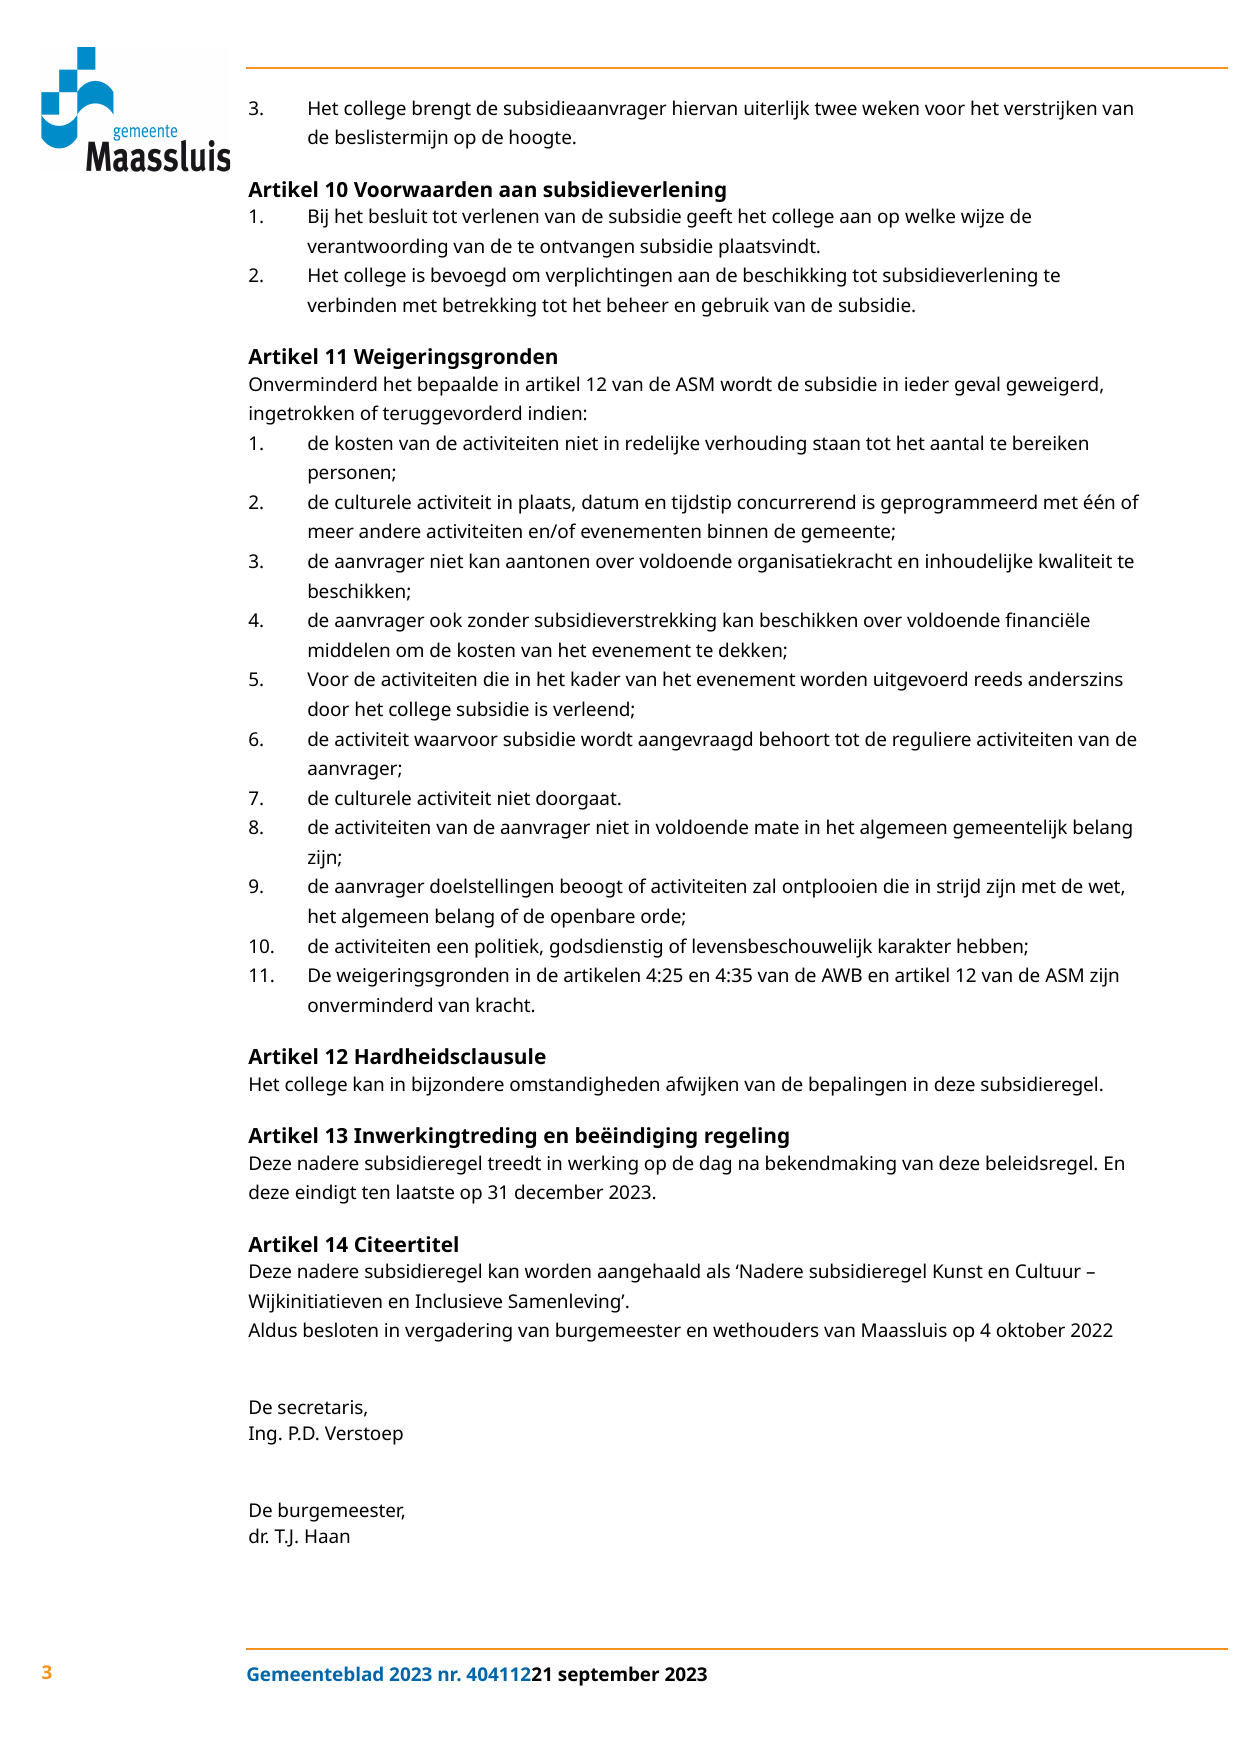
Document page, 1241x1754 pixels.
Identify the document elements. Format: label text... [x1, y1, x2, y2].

list de aanvrager ook zonder subsidieverstrekking kan beschikken over voldoende financiële middelen om de kosten van het evenement te dekken; [248, 607, 1152, 663]
list de aanvrager doelstellingen beoogt of activiteiten zal ontplooien die in strijd zijn met de wet, het algemeen belang of de openbare orde; [248, 874, 1152, 929]
list Het college is bevoegd om verplichtingen aan de beschikking tot subsidieverlening te verbinden met betrekking tot het beheer en gebruik van de subsidie. [248, 262, 1152, 318]
text Aldus besloten in vergadering van burgemeester en wethouders van Maassluis op 4 oktober 2022 [248, 1317, 1152, 1343]
list de aanvrager niet kan aantonen over voldoende organisatiekracht en inhoudelijke kwaliteit te beschikken; [248, 548, 1152, 604]
text Deze nadere subsidieregel kan worden aangehaald als ‘Nadere subsidieregel Kunst en Cultuur – Wijkinitiatieven en Inclusieve Samenleving’. [248, 1258, 1152, 1313]
picture [41, 47, 77, 92]
list de culturele activiteit in plaats, datum en tijdstip concurrerend is geprogrammeerd met één of meer andere activiteiten en/of evenementen binnen de gemeente; [248, 489, 1152, 544]
text Artikel 11 Weigeringsgronden [248, 342, 1152, 371]
list de kosten van de activiteiten niet in redelijke verhouding staan tot het aantal te bereiken personen; [248, 430, 1152, 485]
text Ing. P.D. Verstoep [248, 1420, 1152, 1446]
list de activiteit waarvoor subsidie wordt aangevraagd behoort tot de reguliere activiteiten van de aanvrager; [248, 726, 1152, 781]
text Het college kan in bijzondere omstandigheden afwijken van de bepalingen in deze subsidieregel. [248, 1071, 1152, 1097]
list Voor de activiteiten die in het kader van het evenement worden uitgevoerd reeds anderszins door het college subsidie is verleend; [248, 667, 1152, 722]
list Het college brengt de subsidieaanvrager hiervan uiterlijk twee weken voor het verstrijken van de beslistermijn op de hoogte. [248, 95, 1152, 150]
text Artikel 10 Voorwaarden aan subsidieverlening [248, 175, 1152, 203]
picture [41, 47, 231, 172]
list de activiteiten van de aanvrager niet in voldoende mate in het algemeen gemeentelijk belang zijn; [248, 814, 1152, 870]
text Artikel 14 Citeertitel [248, 1230, 1152, 1258]
list Bij het besluit tot verlenen van de subsidie geeft het college aan op welke wijze de verantwoording van de te ontvangen subsidie plaatsvindt. [248, 203, 1152, 258]
list de activiteiten een politiek, godsdienstig of levensbeschouwelijk karakter hebben; [248, 933, 1152, 959]
text dr. T.J. Haan [248, 1523, 1152, 1549]
text De secretaris, [248, 1394, 1152, 1420]
text De burgemeester, [248, 1497, 1152, 1523]
text Onverminderd het bepaalde in artikel 12 van de ASM wordt de subsidie in ieder geval geweigerd, ingetrokken of teruggevorderd indien: [248, 371, 1152, 426]
list De weigeringsgronden in de artikelen 4:25 en 4:35 van de AWB en artikel 12 van de ASM zijn onverminderd van kracht. [248, 962, 1152, 1018]
text Artikel 12 Hardheidsclausule [248, 1042, 1152, 1071]
text Deze nadere subsidieregel treedt in werking op de dag na bekendmaking van deze beleidsregel. En deze eindigt ten laatste op 31 december 2023. [248, 1150, 1152, 1205]
text Artikel 13 Inwerkingtreding en beëindiging regeling [248, 1121, 1152, 1150]
list de culturele activiteit niet doorgaat. [248, 785, 1152, 811]
